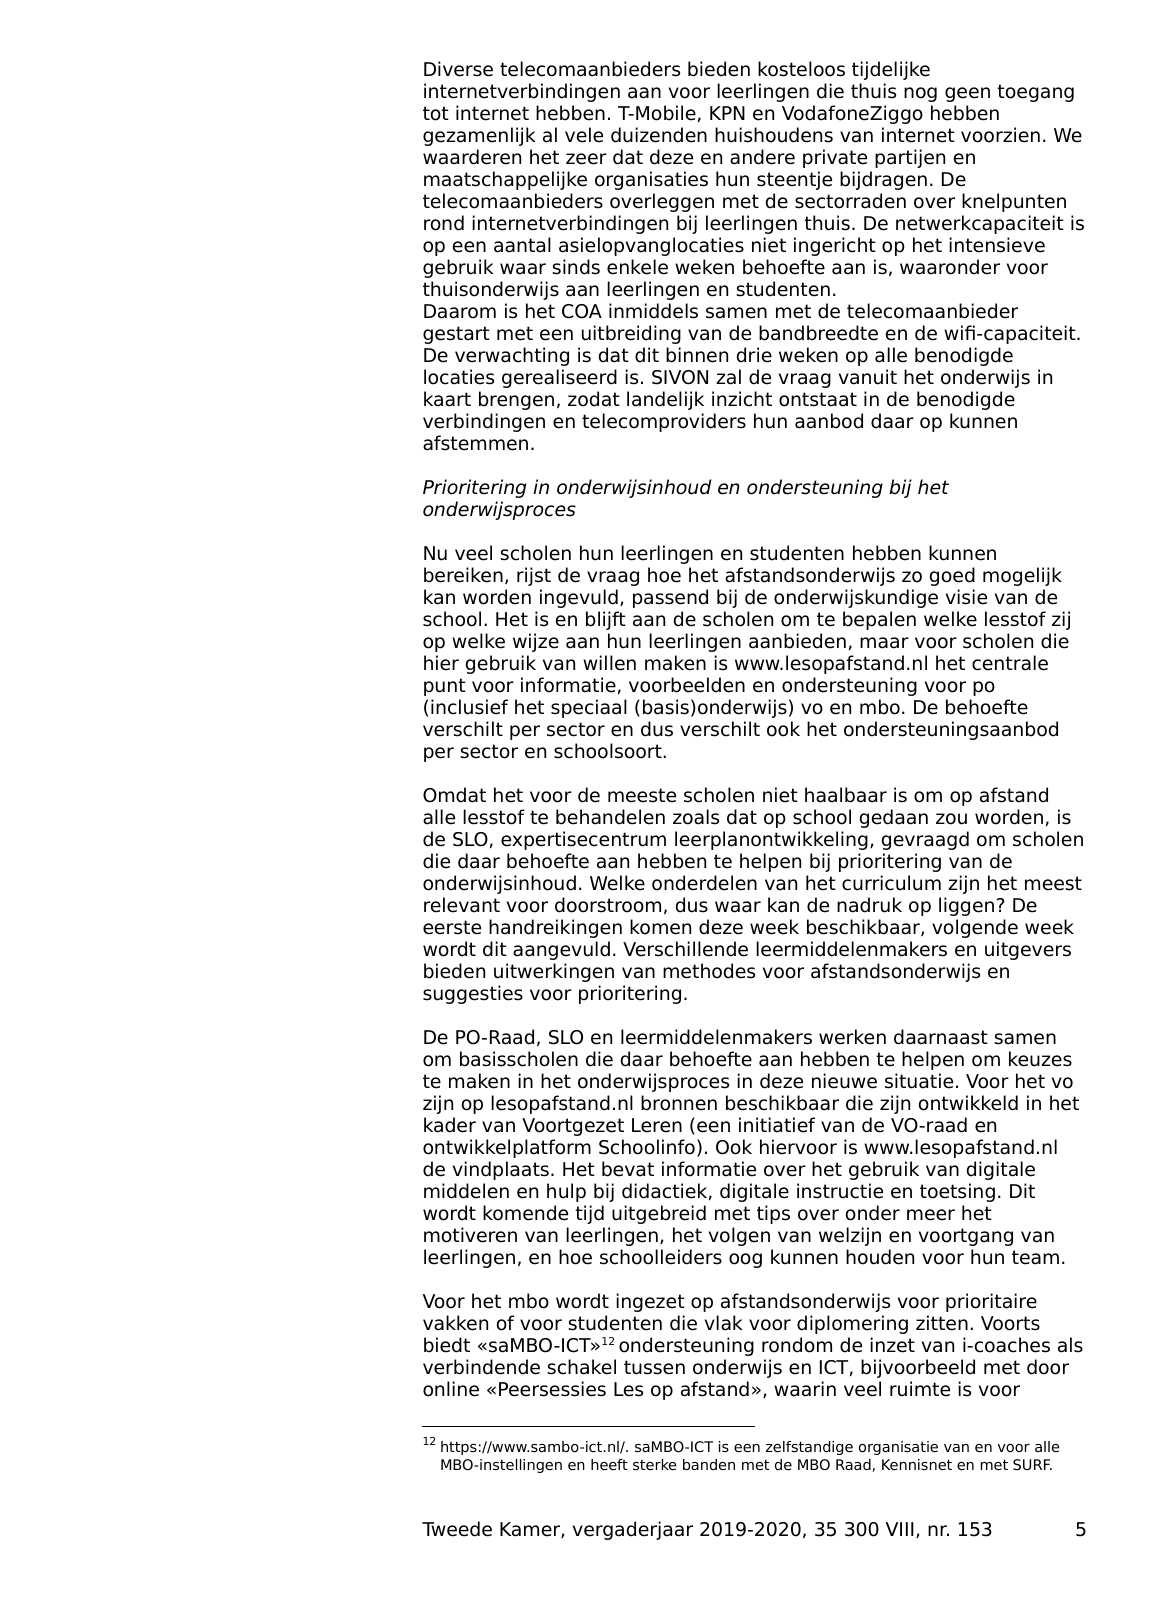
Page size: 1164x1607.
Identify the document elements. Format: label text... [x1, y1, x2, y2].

text Diverse telecomaanbieders bieden kosteloos tijdelijke internetverbindingen aan voor leerlingen die thuis nog geen toegang tot internet hebben. T-Mobile, KPN en VodafoneZiggo hebben gezamenlijk al vele duizenden huishoudens van internet voorzien. We waarderen het zeer dat deze en andere private partijen en maatschappelijke organisaties hun steentje bijdragen. De telecomaanbieders overleggen met de sectorraden over knelpunten rond internetverbindingen bij leerlingen thuis. De netwerkcapaciteit is op een aantal asielopvanglocaties niet ingericht op het intensieve gebruik waar sinds enkele weken behoefte aan is, waaronder voor thuisonderwijs aan leerlingen en studenten. [422, 59, 1087, 301]
text https://www.sambo-ict.nl/. saMBO-ICT is een zelfstandige organisatie van en voor alle MBO-instellingen en heeft sterke banden met de MBO Raad, Kennisnet en met SURF. [422, 1435, 1087, 1474]
text Nu veel scholen hun leerlingen en studenten hebben kunnen bereiken, rijst de vraag hoe het afstandsonderwijs zo goed mogelijk kan worden ingevuld, passend bij de onderwijskundige visie van de school. Het is en blijft aan de scholen om te bepalen welke lesstof zij op welke wijze aan hun leerlingen aanbieden, maar voor scholen die hier gebruik van willen maken is www.lesopafstand.nl het centrale punt voor informatie, voorbeelden en ondersteuning voor po (inclusief het speciaal (basis)onderwijs) vo en mbo. De behoefte verschilt per sector en dus verschilt ook het ondersteuningsaanbod per sector en schoolsoort. [422, 543, 1087, 763]
subtitle Prioritering in onderwijsinhoud en ondersteuning bij het onderwijsproces [422, 477, 1087, 521]
text Voor het mbo wordt ingezet op afstandsonderwijs voor prioritaire vakken of voor studenten die vlak voor diplomering zitten. Voorts biedt «saMBO-ICT»ondersteuning rondom de inzet van i-coaches als verbindende schakel tussen onderwijs en ICT, bijvoorbeeld met door online «Peersessies Les op afstand», waarin veel ruimte is voor [422, 1291, 1087, 1401]
text Daarom is het COA inmiddels samen met de telecomaanbieder gestart met een uitbreiding van de bandbreedte en de wifi-capaciteit. De verwachting is dat dit binnen drie weken op alle benodigde locaties gerealiseerd is. SIVON zal de vraag vanuit het onderwijs in kaart brengen, zodat landelijk inzicht ontstaat in de benodigde verbindingen en telecomproviders hun aanbod daar op kunnen afstemmen. [422, 301, 1087, 455]
text Omdat het voor de meeste scholen niet haalbaar is om op afstand alle lesstof te behandelen zoals dat op school gedaan zou worden, is de SLO, expertisecentrum leerplanontwikkeling, gevraagd om scholen die daar behoefte aan hebben te helpen bij prioritering van de onderwijsinhoud. Welke onderdelen van het curriculum zijn het meest relevant voor doorstroom, dus waar kan de nadruk op liggen? De eerste handreikingen komen deze week beschikbaar, volgende week wordt dit aangevuld. Verschillende leermiddelenmakers en uitgevers bieden uitwerkingen van methodes voor afstandsonderwijs en suggesties voor prioritering. [422, 785, 1087, 1005]
text De PO-Raad, SLO en leermiddelenmakers werken daarnaast samen om basisscholen die daar behoefte aan hebben te helpen om keuzes te maken in het onderwijsproces in deze nieuwe situatie. Voor het vo zijn op lesopafstand.nl bronnen beschikbaar die zijn ontwikkeld in het kader van Voortgezet Leren (een initiatief van de VO-raad en ontwikkelplatform Schoolinfo). Ook hiervoor is www.lesopafstand.nl de vindplaats. Het bevat informatie over het gebruik van digitale middelen en hulp bij didactiek, digitale instructie en toetsing. Dit wordt komende tijd uitgebreid met tips over onder meer het motiveren van leerlingen, het volgen van welzijn en voortgang van leerlingen, en hoe schoolleiders oog kunnen houden voor hun team. [422, 1027, 1087, 1269]
